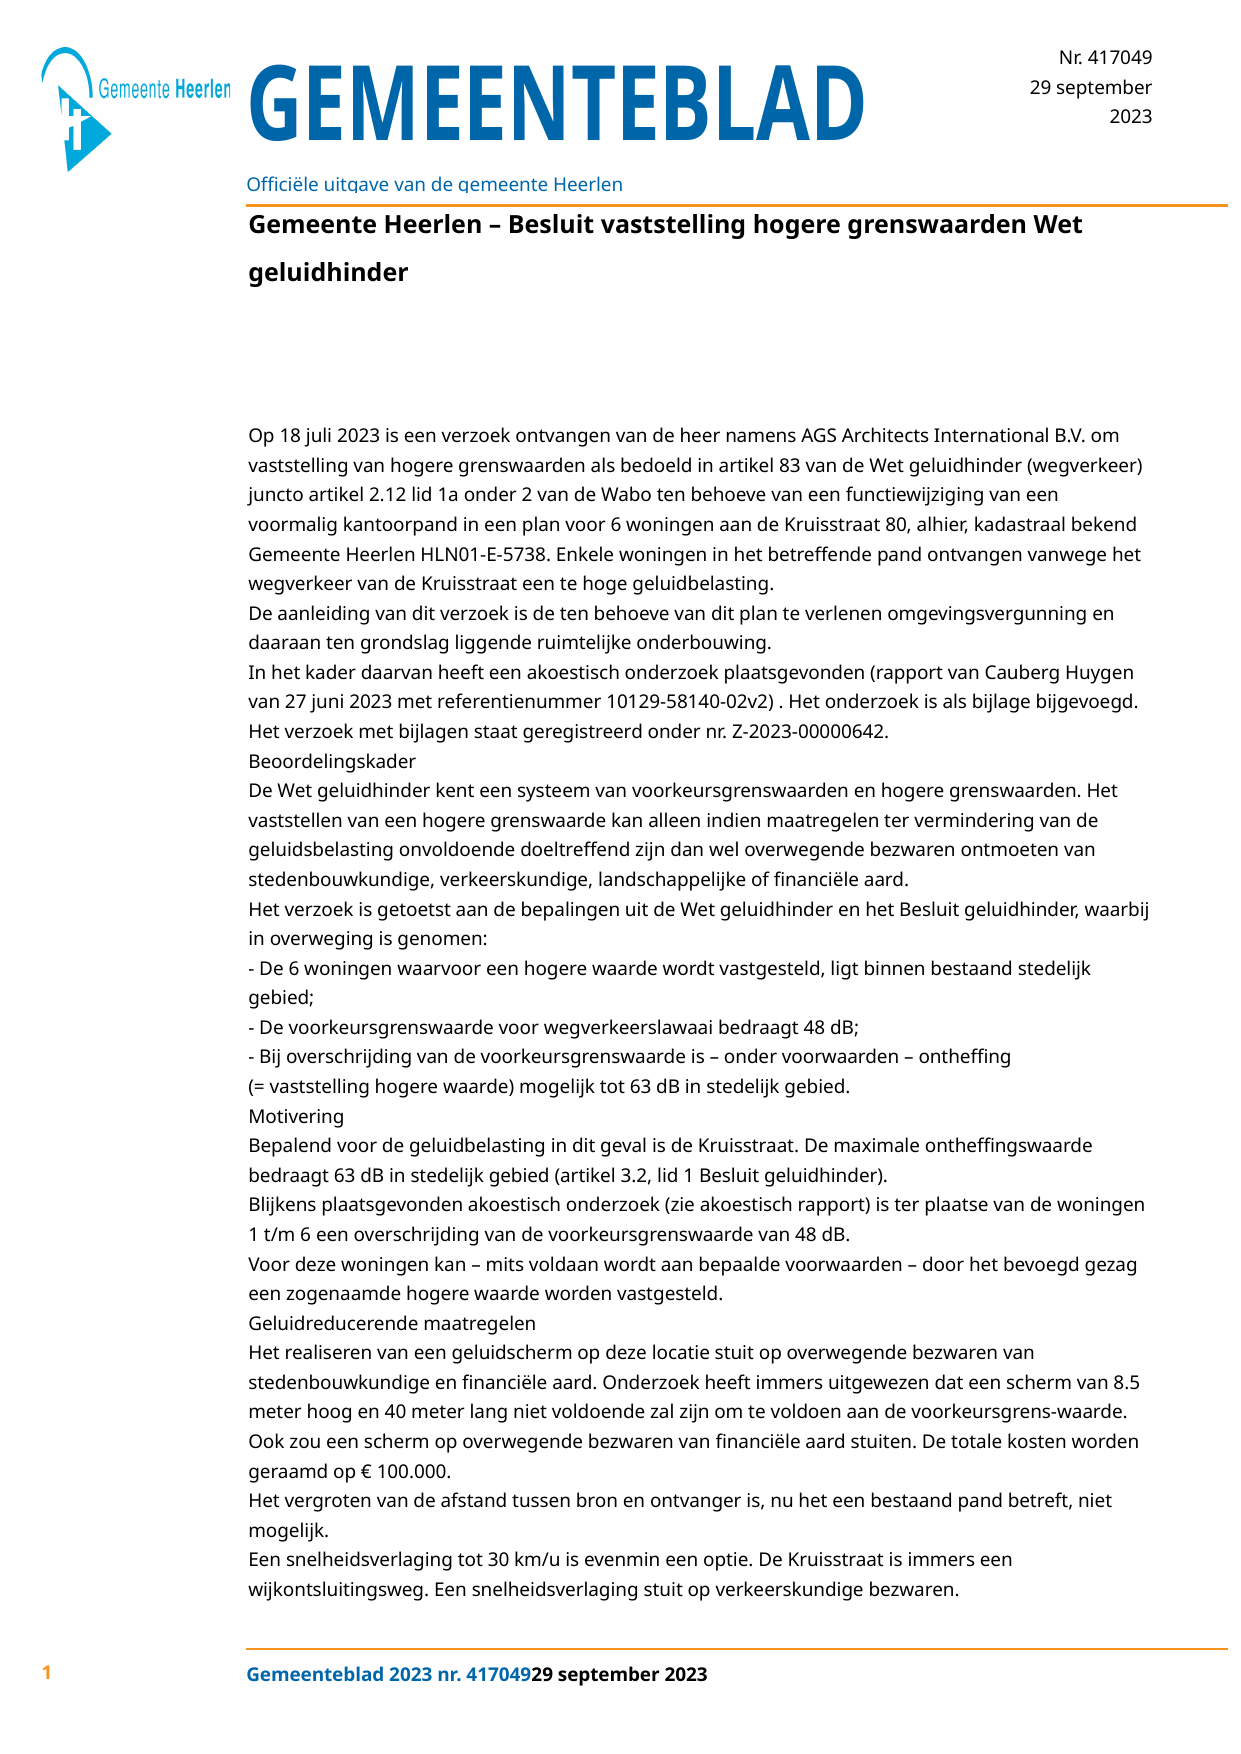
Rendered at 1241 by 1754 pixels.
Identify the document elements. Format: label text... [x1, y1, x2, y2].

picture [41, 47, 59, 70]
text gebied; [248, 984, 1152, 1010]
text Beoordelingskader [248, 748, 1152, 774]
text Gemeente Heerlen – Besluit vaststelling hogere grenswaarden Wet geluidhinder [248, 207, 1152, 288]
text Motivering [248, 1103, 1152, 1129]
text Blijkens plaatsgevonden akoestisch onderzoek (zie akoestisch rapport) is ter plaatse van de woningen 1 t/m 6 een overschrijding van de voorkeursgrenswaarde van 48 dB. [248, 1192, 1152, 1247]
text De Wet geluidhinder kent een systeem van voorkeursgrenswaarden en hogere grenswaarden. Het vaststellen van een hogere grenswaarde kan alleen indien maatregelen ter vermindering van de geluidsbelasting onvoldoende doeltreffend zijn dan wel overwegende bezwaren ontmoeten van stedenbouwkundige, verkeerskundige, landschappelijke of financiële aard. [248, 777, 1152, 892]
text Bepalend voor de geluidbelasting in dit geval is de Kruisstraat. De maximale ontheffingswaarde bedraagt 63 dB in stedelijk gebied (artikel 3.2, lid 1 Besluit geluidhinder). [248, 1132, 1152, 1188]
text De aanleiding van dit verzoek is de ten behoeve van dit plan te verlenen omgevingsvergunning en daaraan ten grondslag liggende ruimtelijke onderbouwing. [248, 600, 1152, 655]
text (= vaststelling hogere waarde) mogelijk tot 63 dB in stedelijk gebied. [248, 1073, 1152, 1099]
text Een snelheidsverlaging tot 30 km/u is evenmin een optie. De Kruisstraat is immers een wijkontsluitingsweg. Een snelheidsverlaging stuit op verkeerskundige bezwaren. [248, 1547, 1152, 1602]
text Op 18 juli 2023 is een verzoek ontvangen van de heer namens AGS Architects International B.V. om vaststelling van hogere grenswaarden als bedoeld in artikel 83 van de Wet geluidhinder (wegverkeer) juncto artikel 2.12 lid 1a onder 2 van de Wabo ten behoeve van een functiewijziging van een voormalig kantoorpand in een plan voor 6 woningen aan de Kruisstraat 80, alhier, kadastraal bekend Gemeente Heerlen HLN01-E-5738. Enkele woningen in het betreffende pand ontvangen vanwege het wegverkeer van de Kruisstraat een te hoge geluidbelasting. [248, 422, 1152, 596]
text - De voorkeursgrenswaarde voor wegverkeerslawaai bedraagt 48 dB; [248, 1014, 1152, 1040]
text Het verzoek is getoetst aan de bepalingen uit de Wet geluidhinder en het Besluit geluidhinder, waarbij in overweging is genomen: [248, 896, 1152, 951]
picture [41, 47, 231, 172]
text In het kader daarvan heeft een akoestisch onderzoek plaatsgevonden (rapport van Cauberg Huygen van 27 juni 2023 met referentienummer 10129-58140-02v2) . Het onderzoek is als bijlage bijgevoegd. Het verzoek met bijlagen staat geregistreerd onder nr. Z-2023-00000642. [248, 659, 1152, 744]
text Voor deze woningen kan – mits voldaan wordt aan bepaalde voorwaarden – door het bevoegd gezag een zogenaamde hogere waarde worden vastgesteld. [248, 1251, 1152, 1306]
text Het vergroten van de afstand tussen bron en ontvanger is, nu het een bestaand pand betreft, niet mogelijk. [248, 1487, 1152, 1543]
text - Bij overschrijding van de voorkeursgrenswaarde is – onder voorwaarden – ontheffing [248, 1044, 1152, 1069]
text - De 6 woningen waarvoor een hogere waarde wordt vastgesteld, ligt binnen bestaand stedelijk [248, 955, 1152, 981]
text Het realiseren van een geluidscherm op deze locatie stuit op overwegende bezwaren van stedenbouwkundige en financiële aard. Onderzoek heeft immers uitgewezen dat een scherm van 8.5 meter hoog en 40 meter lang niet voldoende zal zijn om te voldoen aan de voorkeursgrens-waarde. Ook zou een scherm op overwegende bezwaren van financiële aard stuiten. De totale kosten worden geraamd op € 100.000. [248, 1339, 1152, 1484]
text Geluidreducerende maatregelen [248, 1310, 1152, 1336]
